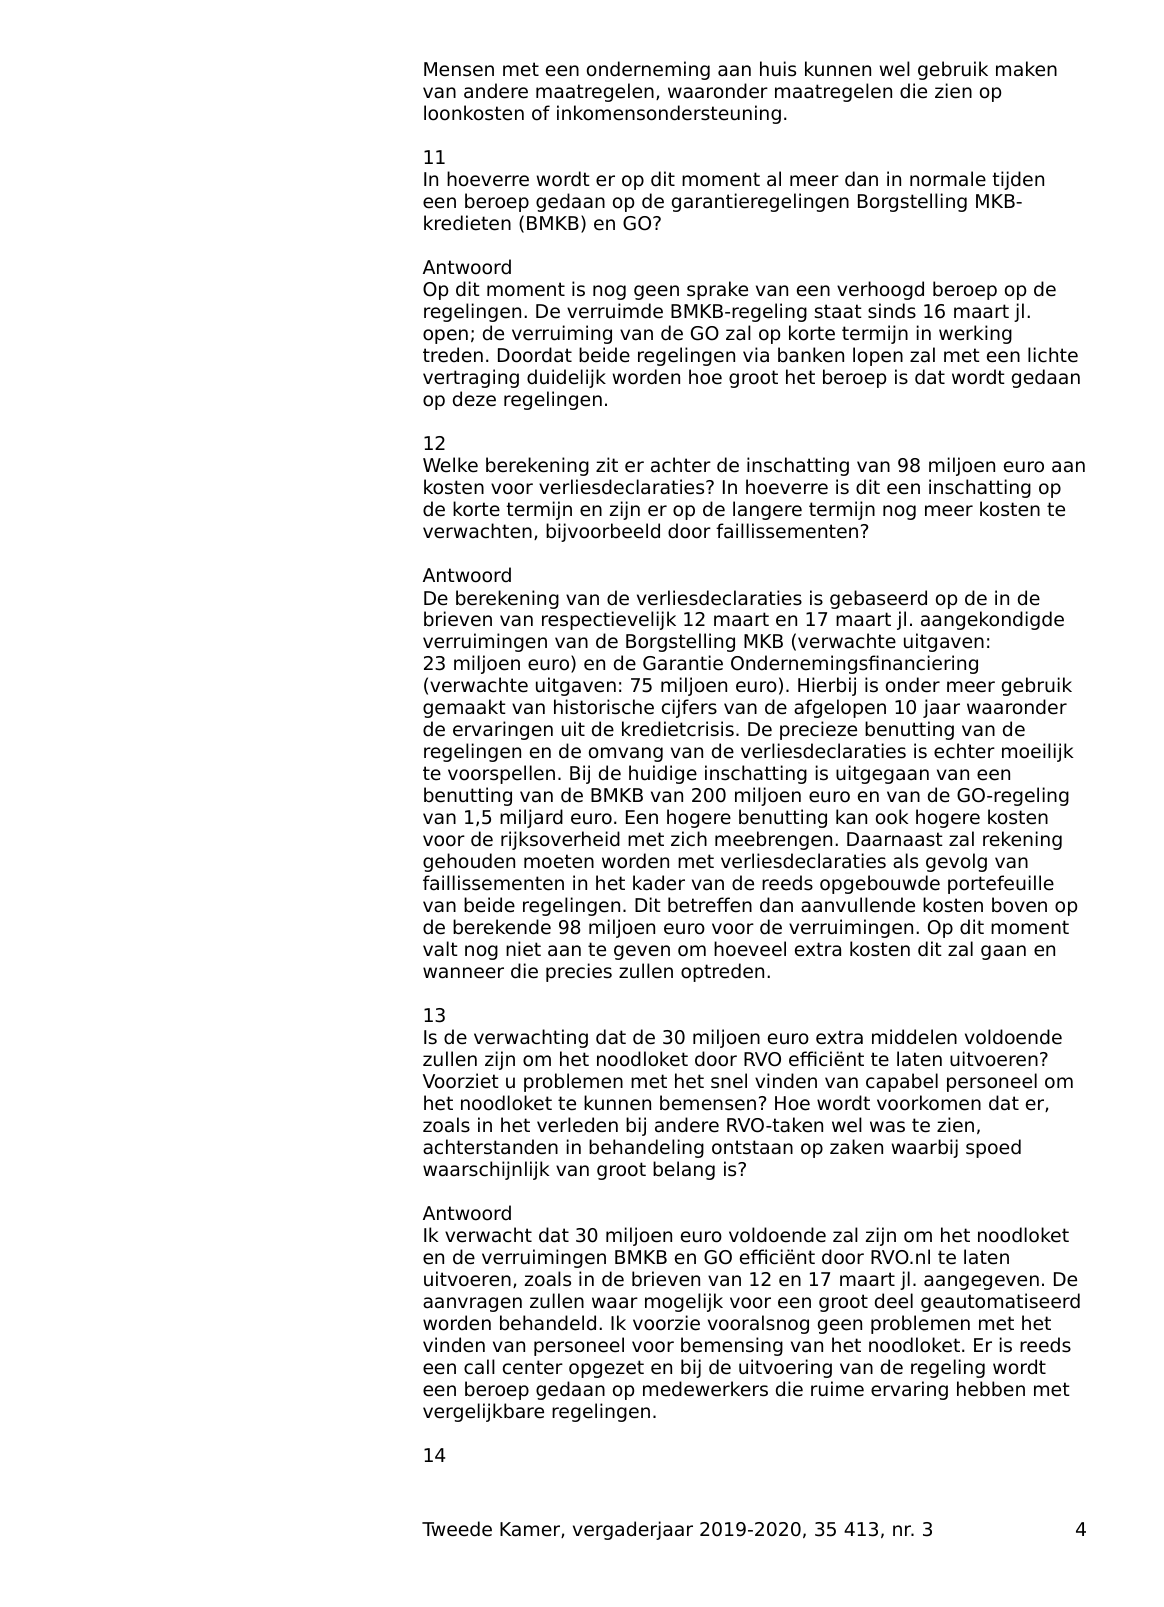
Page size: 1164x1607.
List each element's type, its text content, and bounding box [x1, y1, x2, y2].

text 12 [422, 433, 1087, 455]
text Mensen met een onderneming aan huis kunnen wel gebruik maken van andere maatregelen, waaronder maatregelen die zien op loonkosten of inkomensondersteuning. [422, 59, 1087, 125]
text Antwoord [422, 257, 1087, 279]
text 13 [422, 1005, 1087, 1027]
text In hoeverre wordt er op dit moment al meer dan in normale tijden een beroep gedaan op de garantieregelingen Borgstelling MKB-kredieten (BMKB) en GO? [422, 169, 1087, 235]
text Op dit moment is nog geen sprake van een verhoogd beroep op de regelingen. De verruimde BMKB-regeling staat sinds 16 maart jl. open; de verruiming van de GO zal op korte termijn in werking treden. Doordat beide regelingen via banken lopen zal met een lichte vertraging duidelijk worden hoe groot het beroep is dat wordt gedaan op deze regelingen. [422, 279, 1087, 411]
text Antwoord [422, 1203, 1087, 1225]
text 14 [422, 1445, 1087, 1467]
text Antwoord [422, 565, 1087, 587]
text Ik verwacht dat 30 miljoen euro voldoende zal zijn om het noodloket en de verruimingen BMKB en GO efficiënt door RVO.nl te laten uitvoeren, zoals in de brieven van 12 en 17 maart jl. aangegeven. De aanvragen zullen waar mogelijk voor een groot deel geautomatiseerd worden behandeld. Ik voorzie vooralsnog geen problemen met het vinden van personeel voor bemensing van het noodloket. Er is reeds een call center opgezet en bij de uitvoering van de regeling wordt een beroep gedaan op medewerkers die ruime ervaring hebben met vergelijkbare regelingen. [422, 1225, 1087, 1423]
text Is de verwachting dat de 30 miljoen euro extra middelen voldoende zullen zijn om het noodloket door RVO efficiënt te laten uitvoeren? Voorziet u problemen met het snel vinden van capabel personeel om het noodloket te kunnen bemensen? Hoe wordt voorkomen dat er, zoals in het verleden bij andere RVO-taken wel was te zien, achterstanden in behandeling ontstaan op zaken waarbij spoed waarschijnlijk van groot belang is? [422, 1027, 1087, 1181]
text 11 [422, 147, 1087, 169]
text Welke berekening zit er achter de inschatting van 98 miljoen euro aan kosten voor verliesdeclaraties? In hoeverre is dit een inschatting op de korte termijn en zijn er op de langere termijn nog meer kosten te verwachten, bijvoorbeeld door faillissementen? [422, 455, 1087, 543]
text De berekening van de verliesdeclaraties is gebaseerd op de in de brieven van respectievelijk 12 maart en 17 maart jl. aangekondigde verruimingen van de Borgstelling MKB (verwachte uitgaven: 23 miljoen euro) en de Garantie Ondernemingsfinanciering (verwachte uitgaven: 75 miljoen euro). Hierbij is onder meer gebruik gemaakt van historische cijfers van de afgelopen 10 jaar waaronder de ervaringen uit de kredietcrisis. De precieze benutting van de regelingen en de omvang van de verliesdeclaraties is echter moeilijk te voorspellen. Bij de huidige inschatting is uitgegaan van een benutting van de BMKB van 200 miljoen euro en van de GO-regeling van 1,5 miljard euro. Een hogere benutting kan ook hogere kosten voor de rijksoverheid met zich meebrengen. Daarnaast zal rekening gehouden moeten worden met verliesdeclaraties als gevolg van faillissementen in het kader van de reeds opgebouwde portefeuille van beide regelingen. Dit betreffen dan aanvullende kosten boven op de berekende 98 miljoen euro voor de verruimingen. Op dit moment valt nog niet aan te geven om hoeveel extra kosten dit zal gaan en wanneer die precies zullen optreden. [422, 587, 1087, 983]
